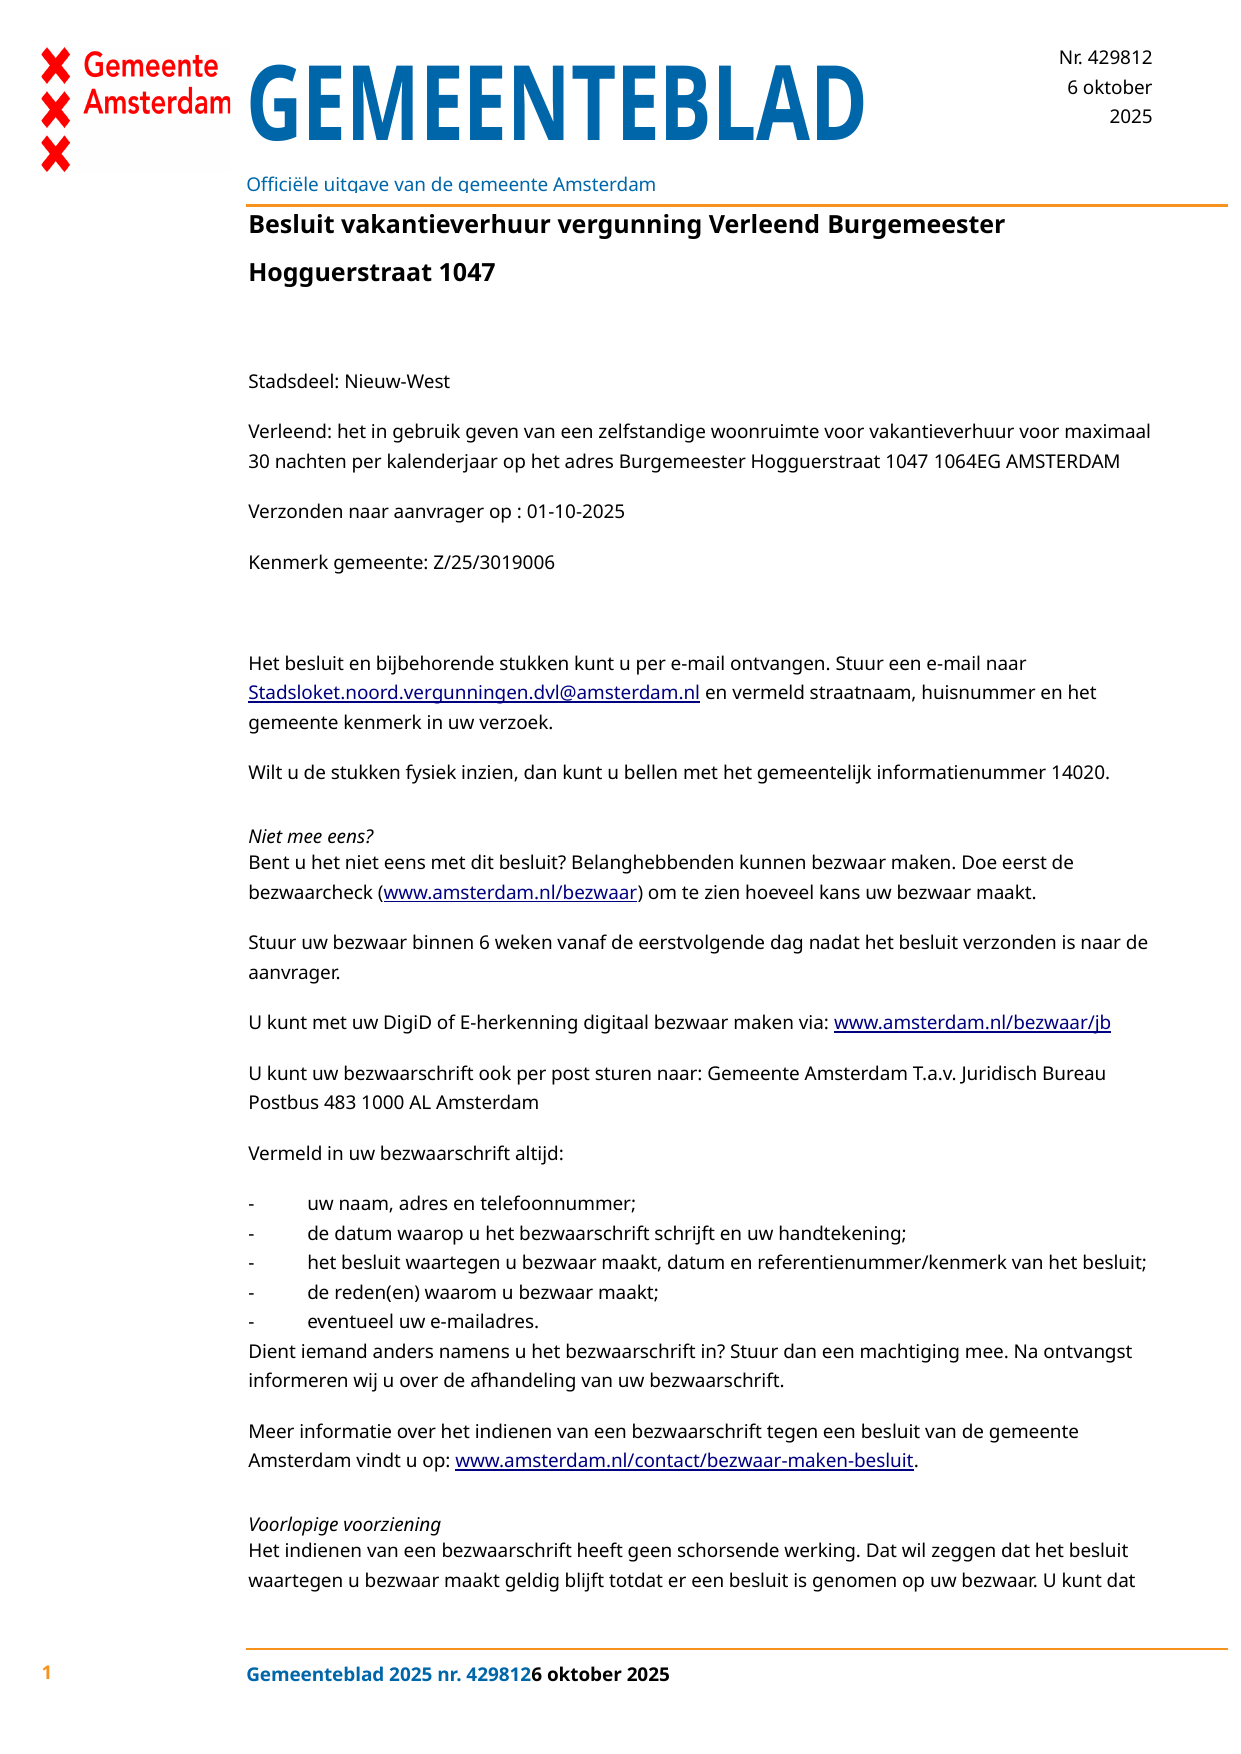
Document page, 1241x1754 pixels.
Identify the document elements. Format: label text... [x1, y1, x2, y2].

list eventueel uw e-mailadres. [248, 1308, 1152, 1334]
picture [41, 47, 231, 172]
list uw naam, adres en telefoonnummer; [248, 1190, 1152, 1216]
text Meer informatie over het indienen van een bezwaarschrift tegen een besluit van de gemeente Amsterdam vindt u op: www.amsterdam.nl/contact/bezwaar-maken-besluit. [248, 1418, 1152, 1473]
text Voorlopige voorziening [248, 1512, 1152, 1537]
text Verleend: het in gebruik geven van een zelfstandige woonruimte voor vakantieverhuur voor maximaal 30 nachten per kalenderjaar op het adres Burgemeester Hogguerstraat 1047 1064EG AMSTERDAM [248, 419, 1152, 474]
text Stuur uw bezwaar binnen 6 weken vanaf de eerstvolgende dag nadat het besluit verzonden is naar de aanvrager. [248, 929, 1152, 984]
text Kenmerk gemeente: Z/25/3019006 [248, 549, 1152, 575]
text Stadsdeel: Nieuw-West [248, 368, 1152, 394]
text Niet mee eens? [248, 823, 1152, 849]
text Vermeld in uw bezwaarschrift altijd: [248, 1140, 1152, 1165]
text U kunt met uw DigiD of E-herkenning digitaal bezwaar maken via: www.amsterdam.nl/bezwaar/jb [248, 1009, 1152, 1035]
text Bent u het niet eens met dit besluit? Belanghebbenden kunnen bezwaar maken. Doe eerst de bezwaarcheck (www.amsterdam.nl/bezwaar) om te zien hoeveel kans uw bezwaar maakt. [248, 849, 1152, 904]
text Het indienen van een bezwaarschrift heeft geen schorsende werking. Dat wil zeggen dat het besluit waartegen u bezwaar maakt geldig blijft totdat er een besluit is genomen op uw bezwaar. U kunt dat [248, 1537, 1152, 1593]
text Het besluit en bijbehorende stukken kunt u per e-mail ontvangen. Stuur een e-mail naar Stadsloket.noord.vergunningen.dvl@amsterdam.nl en vermeld straatnaam, huisnummer en het gemeente kenmerk in uw verzoek. [248, 650, 1152, 735]
text Verzonden naar aanvrager op : 01-10-2025 [248, 499, 1152, 524]
text Besluit vakantieverhuur vergunning Verleend Burgemeester Hogguerstraat 1047 [248, 207, 1152, 288]
list de datum waarop u het bezwaarschrift schrijft en uw handtekening; [248, 1220, 1152, 1245]
list het besluit waartegen u bezwaar maakt, datum en referentienummer/kenmerk van het besluit; [248, 1249, 1152, 1275]
text Wilt u de stukken fysiek inzien, dan kunt u bellen met het gemeentelijk informatienummer 14020. [248, 759, 1152, 785]
text Dient iemand anders namens u het bezwaarschrift in? Stuur dan een machtiging mee. Na ontvangst informeren wij u over de afhandeling van uw bezwaarschrift. [248, 1338, 1152, 1393]
list de reden(en) waarom u bezwaar maakt; [248, 1279, 1152, 1304]
text U kunt uw bezwaarschrift ook per post sturen naar: Gemeente Amsterdam T.a.v. Juridisch Bureau Postbus 483 1000 AL Amsterdam [248, 1060, 1152, 1115]
